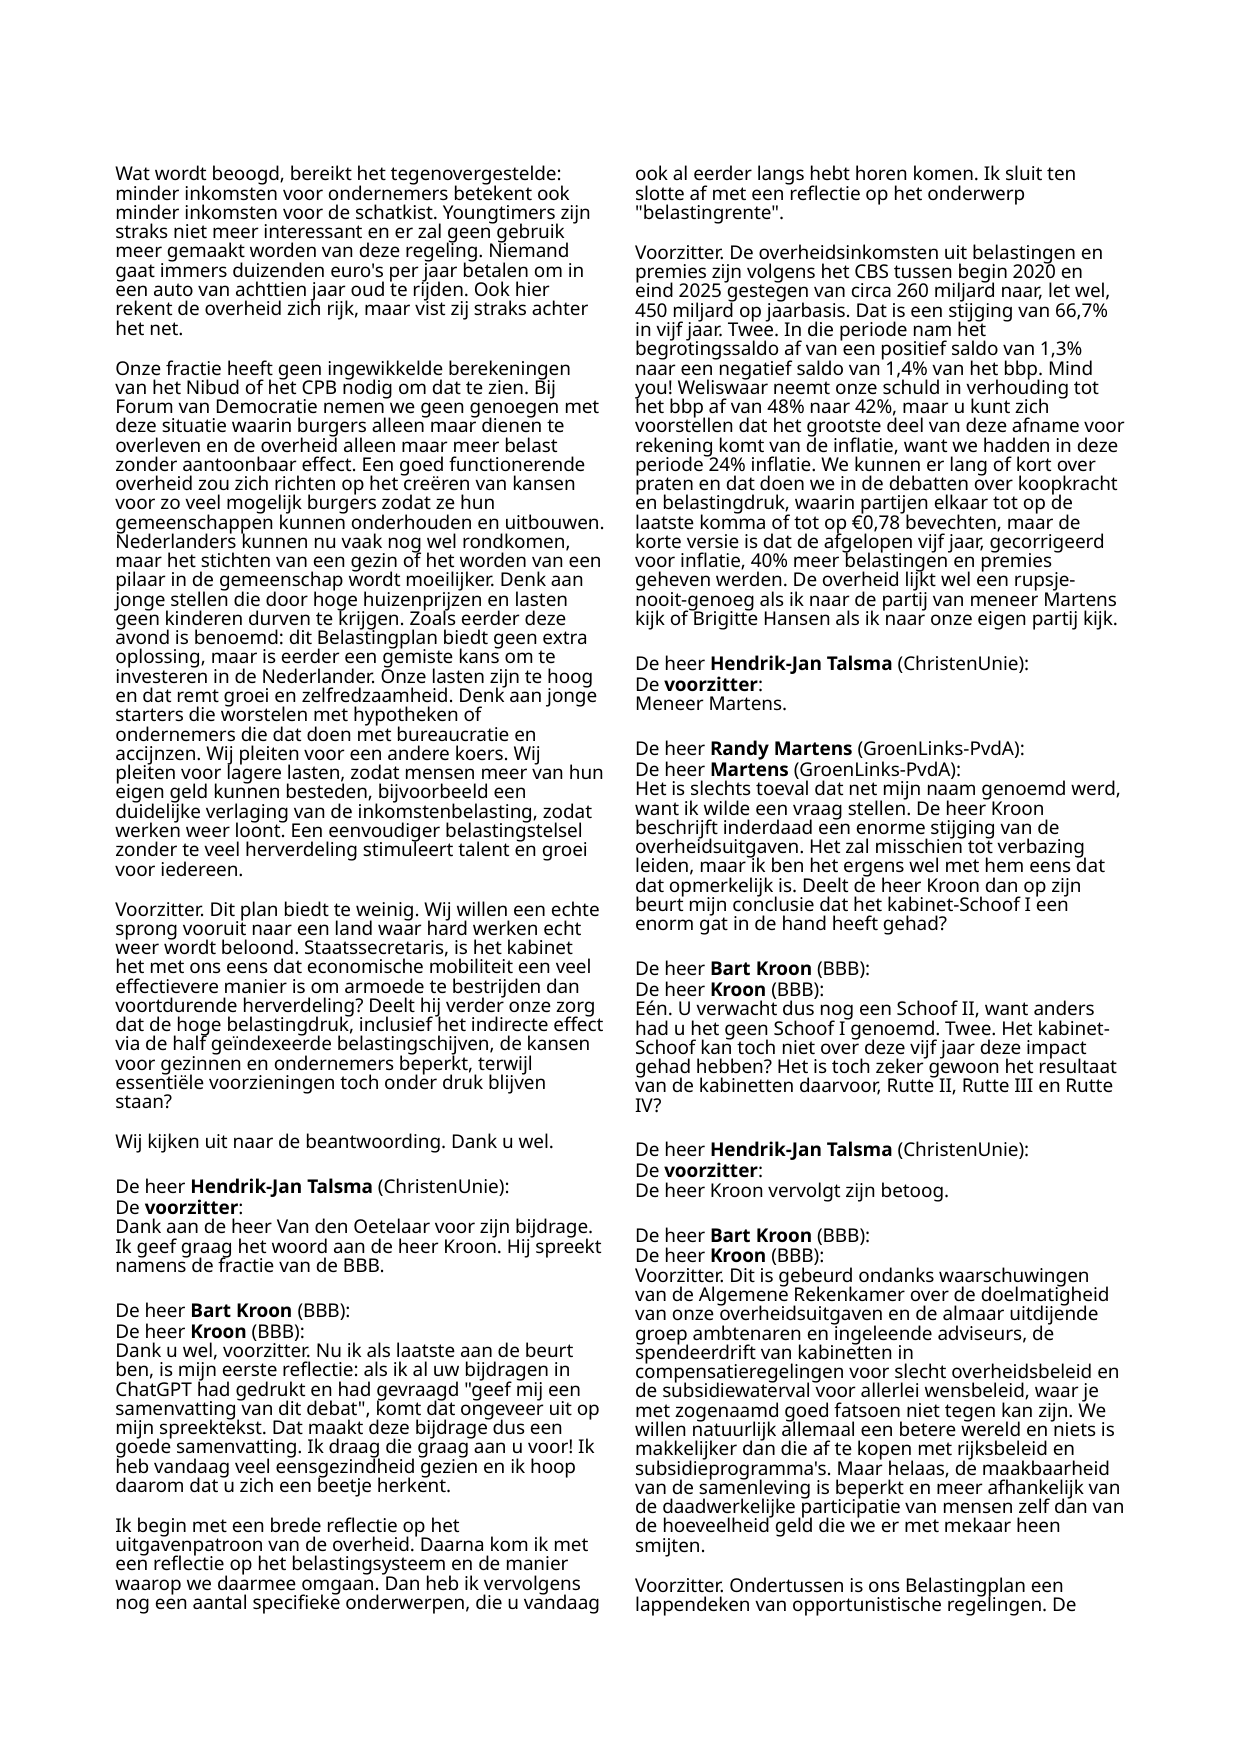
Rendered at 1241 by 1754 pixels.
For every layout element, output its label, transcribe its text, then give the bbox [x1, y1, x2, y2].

text De heer Kroon (BBB): [115, 1323, 605, 1342]
text De voorzitter: [635, 676, 1125, 695]
text De heer Kroon vervolgt zijn betoog. [635, 1182, 1125, 1201]
text De heer Hendrik-Jan Talsma (ChristenUnie): [635, 1137, 1125, 1162]
text De voorzitter: [115, 1199, 605, 1218]
text De heer Randy Martens (GroenLinks-PvdA): [635, 735, 1125, 761]
text De heer Bart Kroon (BBB): [635, 955, 1125, 981]
text Dank u wel, voorzitter. Nu ik als laatste aan de beurt ben, is mijn eerste reflectie: als ik al uw bijdragen in ChatGPT had gedrukt en had gevraagd "geef mij een samenvatting van dit debat", komt dat ongeveer uit op mijn spreektekst. Dat maakt deze bijdrage dus een goede samenvatting. Ik draag die graag aan u voor! Ik heb vandaag veel eensgezindheid gezien en ik hoop daarom dat u zich een beetje herkent. [115, 1342, 605, 1496]
text De heer Bart Kroon (BBB): [115, 1297, 605, 1323]
text Dank aan de heer Van den Oetelaar voor zijn bijdrage. Ik geef graag het woord aan de heer Kroon. Hij spreekt namens de fractie van de BBB. [115, 1218, 605, 1276]
text Voorzitter. Ondertussen is ons Belastingplan een lappendeken van opportunistische regelingen. De [635, 1577, 1125, 1615]
text De heer Martens (GroenLinks-PvdA): [635, 761, 1125, 780]
text Meneer Martens. [635, 695, 1125, 714]
text Voorzitter. De overheidsinkomsten uit belastingen en premies zijn volgens het CBS tussen begin 2020 en eind 2025 gestegen van circa 260 miljard naar, let wel, 450 miljard op jaarbasis. Dat is een stijging van 66,7% in vijf jaar. Twee. In die periode nam het begrotingssaldo af van een positief saldo van 1,3% naar een negatief saldo van 1,4% van het bbp. Mind you! Weliswaar neemt onze schuld in verhouding tot het bbp af van 48% naar 42%, maar u kunt zich voorstellen dat het grootste deel van deze afname voor rekening komt van de inflatie, want we hadden in deze periode 24% inflatie. We kunnen er lang of kort over praten en dat doen we in de debatten over koopkracht en belastingdruk, waarin partijen elkaar tot op de laatste komma of tot op €0,78 bevechten, maar de korte versie is dat de afgelopen vijf jaar, gecorrigeerd voor inflatie, 40% meer belastingen en premies geheven werden. De overheid lijkt wel een rupsje-nooit-genoeg als ik naar de partij van meneer Martens kijk of Brigitte Hansen als ik naar onze eigen partij kijk. [635, 244, 1125, 629]
text De heer Hendrik-Jan Talsma (ChristenUnie): [115, 1173, 605, 1199]
text De heer Hendrik-Jan Talsma (ChristenUnie): [635, 650, 1125, 676]
text Wij kijken uit naar de beantwoording. Dank u wel. [115, 1133, 605, 1152]
text De heer Bart Kroon (BBB): [635, 1222, 1125, 1247]
text De heer Kroon (BBB): [635, 1247, 1125, 1267]
text Onze fractie heeft geen ingewikkelde berekeningen van het Nibud of het CPB nodig om dat te zien. Bij Forum van Democratie nemen we geen genoegen met deze situatie waarin burgers alleen maar dienen te overleven en de overheid alleen maar meer belast zonder aantoonbaar effect. Een goed functionerende overheid zou zich richten op het creëren van kansen voor zo veel mogelijk burgers zodat ze hun gemeenschappen kunnen onderhouden en uitbouwen. Nederlanders kunnen nu vaak nog wel rondkomen, maar het stichten van een gezin of het worden van een pilaar in de gemeenschap wordt moeilijker. Denk aan jonge stellen die door hoge huizenprijzen en lasten geen kinderen durven te krijgen. Zoals eerder deze avond is benoemd: dit Belastingplan biedt geen extra oplossing, maar is eerder een gemiste kans om te investeren in de Nederlander. Onze lasten zijn te hoog en dat remt groei en zelfredzaamheid. Denk aan jonge starters die worstelen met hypotheken of ondernemers die dat doen met bureaucratie en accijnzen. Wij pleiten voor een andere koers. Wij pleiten voor lagere lasten, zodat mensen meer van hun eigen geld kunnen besteden, bijvoorbeeld een duidelijke verlaging van de inkomstenbelasting, zodat werken weer loont. Een eenvoudiger belastingstelsel zonder te veel herverdeling stimuleert talent en groei voor iedereen. [115, 359, 605, 880]
text ook al eerder langs hebt horen komen. Ik sluit ten slotte af met een reflectie op het onderwerp "belastingrente". [635, 165, 1125, 223]
text Het is slechts toeval dat net mijn naam genoemd werd, want ik wilde een vraag stellen. De heer Kroon beschrijft inderdaad een enorme stijging van de overheidsuitgaven. Het zal misschien tot verbazing leiden, maar ik ben het ergens wel met hem eens dat dat opmerkelijk is. Deelt de heer Kroon dan op zijn beurt mijn conclusie dat het kabinet-Schoof I een enorm gat in de hand heeft gehad? [635, 780, 1125, 934]
text Wat wordt beoogd, bereikt het tegenovergestelde: minder inkomsten voor ondernemers betekent ook minder inkomsten voor de schatkist. Youngtimers zijn straks niet meer interessant en er zal geen gebruik meer gemaakt worden van deze regeling. Niemand gaat immers duizenden euro's per jaar betalen om in een auto van achttien jaar oud te rijden. Ook hier rekent de overheid zich rijk, maar vist zij straks achter het net. [115, 165, 605, 339]
text Voorzitter. Dit is gebeurd ondanks waarschuwingen van de Algemene Rekenkamer over de doelmatigheid van onze overheidsuitgaven en de almaar uitdijende groep ambtenaren en ingeleende adviseurs, de spendeerdrift van kabinetten in compensatieregelingen voor slecht overheidsbeleid en de subsidiewaterval voor allerlei wensbeleid, waar je met zogenaamd goed fatsoen niet tegen kan zijn. We willen natuurlijk allemaal een betere wereld en niets is makkelijker dan die af te kopen met rijksbeleid en subsidieprogramma's. Maar helaas, de maakbaarheid van de samenleving is beperkt en meer afhankelijk van de daadwerkelijke participatie van mensen zelf dan van de hoeveelheid geld die we er met mekaar heen smijten. [635, 1267, 1125, 1556]
text Eén. U verwacht dus nog een Schoof II, want anders had u het geen Schoof I genoemd. Twee. Het kabinet-Schoof kan toch niet over deze vijf jaar deze impact gehad hebben? Het is toch zeker gewoon het resultaat van de kabinetten daarvoor, Rutte II, Rutte III en Rutte IV? [635, 1000, 1125, 1116]
text Ik begin met een brede reflectie op het uitgavenpatroon van de overheid. Daarna kom ik met een reflectie op het belastingsysteem en de manier waarop we daarmee omgaan. Dan heb ik vervolgens nog een aantal specifieke onderwerpen, die u vandaag [115, 1517, 605, 1613]
text Voorzitter. Dit plan biedt te weinig. Wij willen een echte sprong vooruit naar een land waar hard werken echt weer wordt beloond. Staatssecretaris, is het kabinet het met ons eens dat economische mobiliteit een veel effectievere manier is om armoede te bestrijden dan voortdurende herverdeling? Deelt hij verder onze zorg dat de hoge belastingdruk, inclusief het indirecte effect via de half geïndexeerde belastingschijven, de kansen voor gezinnen en ondernemers beperkt, terwijl essentiële voorzieningen toch onder druk blijven staan? [115, 901, 605, 1112]
text De heer Kroon (BBB): [635, 981, 1125, 1000]
text De voorzitter: [635, 1162, 1125, 1182]
